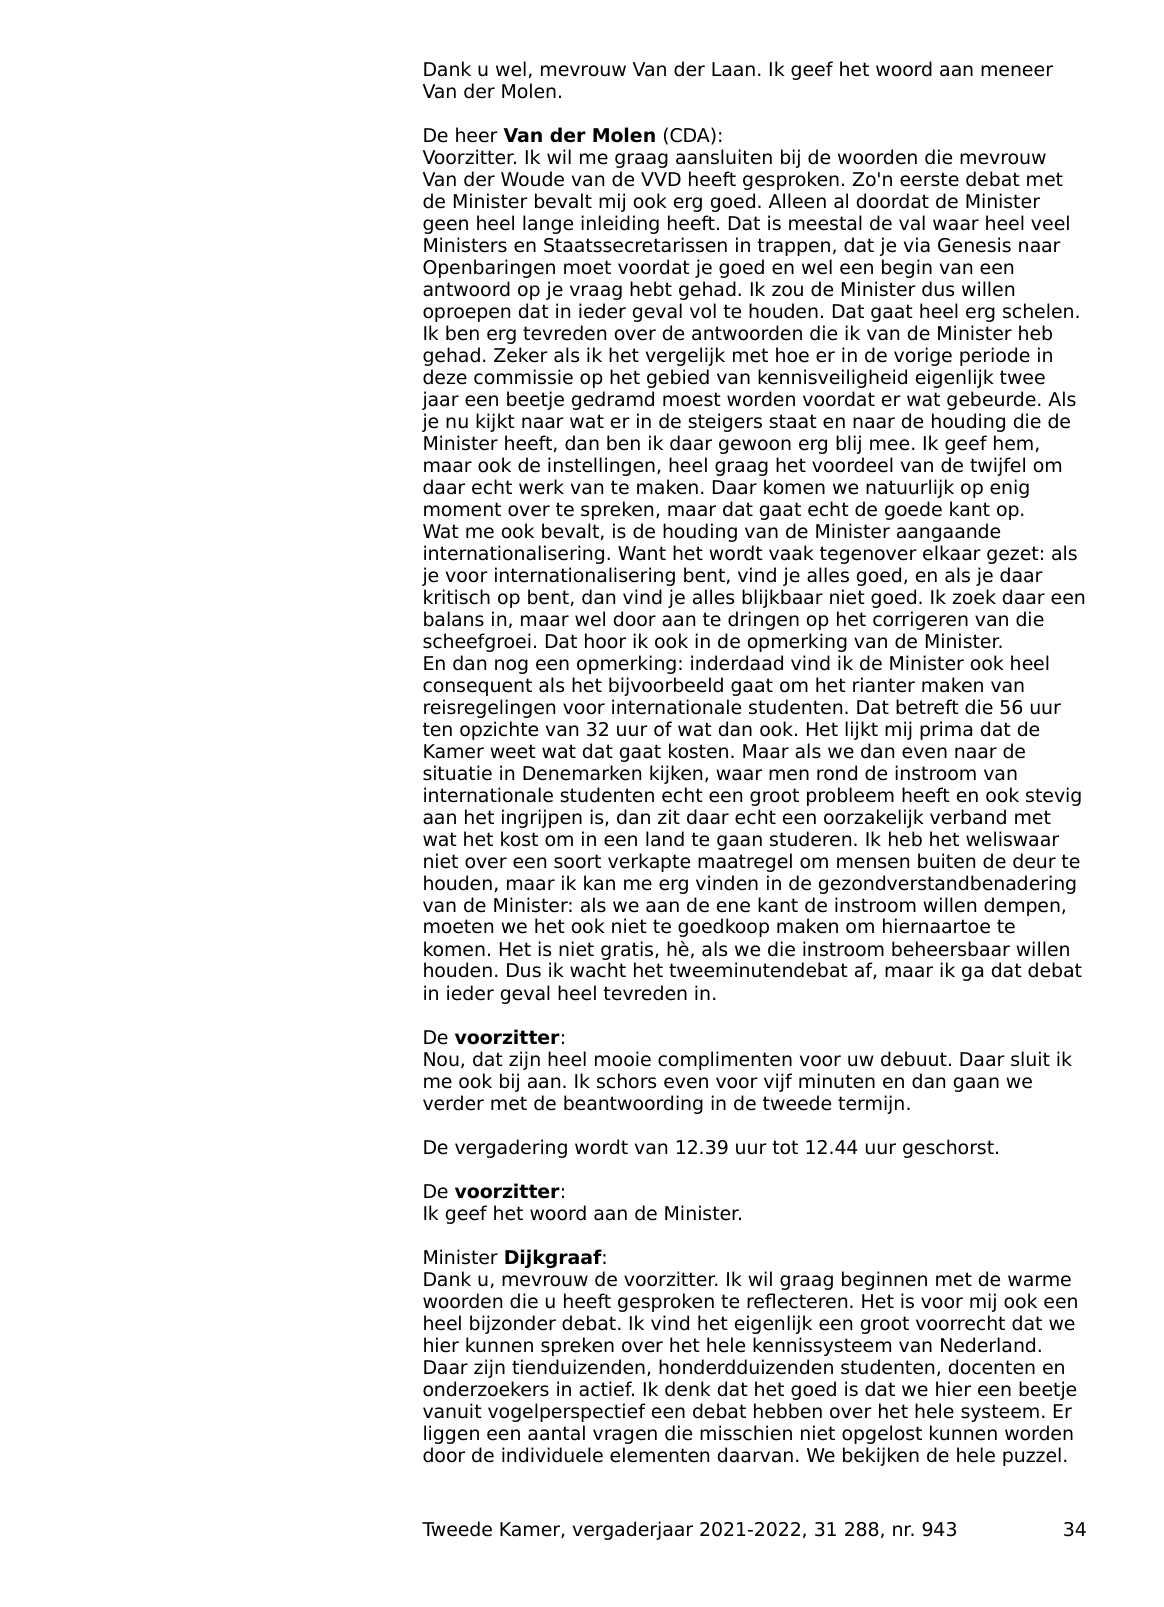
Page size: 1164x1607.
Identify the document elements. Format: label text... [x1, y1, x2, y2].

text En dan nog een opmerking: inderdaad vind ik de Minister ook heel consequent als het bijvoorbeeld gaat om het rianter maken van reisregelingen voor internationale studenten. Dat betreft die 56 uur ten opzichte van 32 uur of wat dan ook. Het lijkt mij prima dat de Kamer weet wat dat gaat kosten. Maar als we dan even naar de situatie in Denemarken kijken, waar men rond de instroom van internationale studenten echt een groot probleem heeft en ook stevig aan het ingrijpen is, dan zit daar echt een oorzakelijk verband met wat het kost om in een land te gaan studeren. Ik heb het weliswaar niet over een soort verkapte maatregel om mensen buiten de deur te houden, maar ik kan me erg vinden in de gezondverstandbenadering van de Minister: als we aan de ene kant de instroom willen dempen, moeten we het ook niet te goedkoop maken om hiernaartoe te komen. Het is niet gratis, hè, als we die instroom beheersbaar willen houden. Dus ik wacht het tweeminutendebat af, maar ik ga dat debat in ieder geval heel tevreden in. [422, 653, 1087, 1004]
text De voorzitter: [422, 1181, 1087, 1203]
text Wat me ook bevalt, is de houding van de Minister aangaande internationalisering. Want het wordt vaak tegenover elkaar gezet: als je voor internationalisering bent, vind je alles goed, en als je daar kritisch op bent, dan vind je alles blijkbaar niet goed. Ik zoek daar een balans in, maar wel door aan te dringen op het corrigeren van die scheefgroei. Dat hoor ik ook in de opmerking van de Minister. [422, 521, 1087, 653]
text Dank u, mevrouw de voorzitter. Ik wil graag beginnen met de warme woorden die u heeft gesproken te reflecteren. Het is voor mij ook een heel bijzonder debat. Ik vind het eigenlijk een groot voorrecht dat we hier kunnen spreken over het hele kennissysteem van Nederland. Daar zijn tienduizenden, honderdduizenden studenten, docenten en onderzoekers in actief. Ik denk dat het goed is dat we hier een beetje vanuit vogelperspectief een debat hebben over het hele systeem. Er liggen een aantal vragen die misschien niet opgelost kunnen worden door de individuele elementen daarvan. We bekijken de hele puzzel. [422, 1269, 1087, 1467]
text De vergadering wordt van 12.39 uur tot 12.44 uur geschorst. [422, 1137, 1087, 1159]
text De voorzitter: [422, 1027, 1087, 1048]
text Dank u wel, mevrouw Van der Laan. Ik geef het woord aan meneer Van der Molen. [422, 59, 1087, 103]
text Ik geef het woord aan de Minister. [422, 1203, 1087, 1225]
text Minister Dijkgraaf: [422, 1247, 1087, 1269]
text De heer Van der Molen (CDA): [422, 125, 1087, 147]
text Nou, dat zijn heel mooie complimenten voor uw debuut. Daar sluit ik me ook bij aan. Ik schors even voor vijf minuten en dan gaan we verder met de beantwoording in de tweede termijn. [422, 1048, 1087, 1114]
text Voorzitter. Ik wil me graag aansluiten bij de woorden die mevrouw Van der Woude van de VVD heeft gesproken. Zo'n eerste debat met de Minister bevalt mij ook erg goed. Alleen al doordat de Minister geen heel lange inleiding heeft. Dat is meestal de val waar heel veel Ministers en Staatssecretarissen in trappen, dat je via Genesis naar Openbaringen moet voordat je goed en wel een begin van een antwoord op je vraag hebt gehad. Ik zou de Minister dus willen oproepen dat in ieder geval vol te houden. Dat gaat heel erg schelen. Ik ben erg tevreden over de antwoorden die ik van de Minister heb gehad. Zeker als ik het vergelijk met hoe er in de vorige periode in deze commissie op het gebied van kennisveiligheid eigenlijk twee jaar een beetje gedramd moest worden voordat er wat gebeurde. Als je nu kijkt naar wat er in de steigers staat en naar de houding die de Minister heeft, dan ben ik daar gewoon erg blij mee. Ik geef hem, maar ook de instellingen, heel graag het voordeel van de twijfel om daar echt werk van te maken. Daar komen we natuurlijk op enig moment over te spreken, maar dat gaat echt de goede kant op. [422, 147, 1087, 521]
